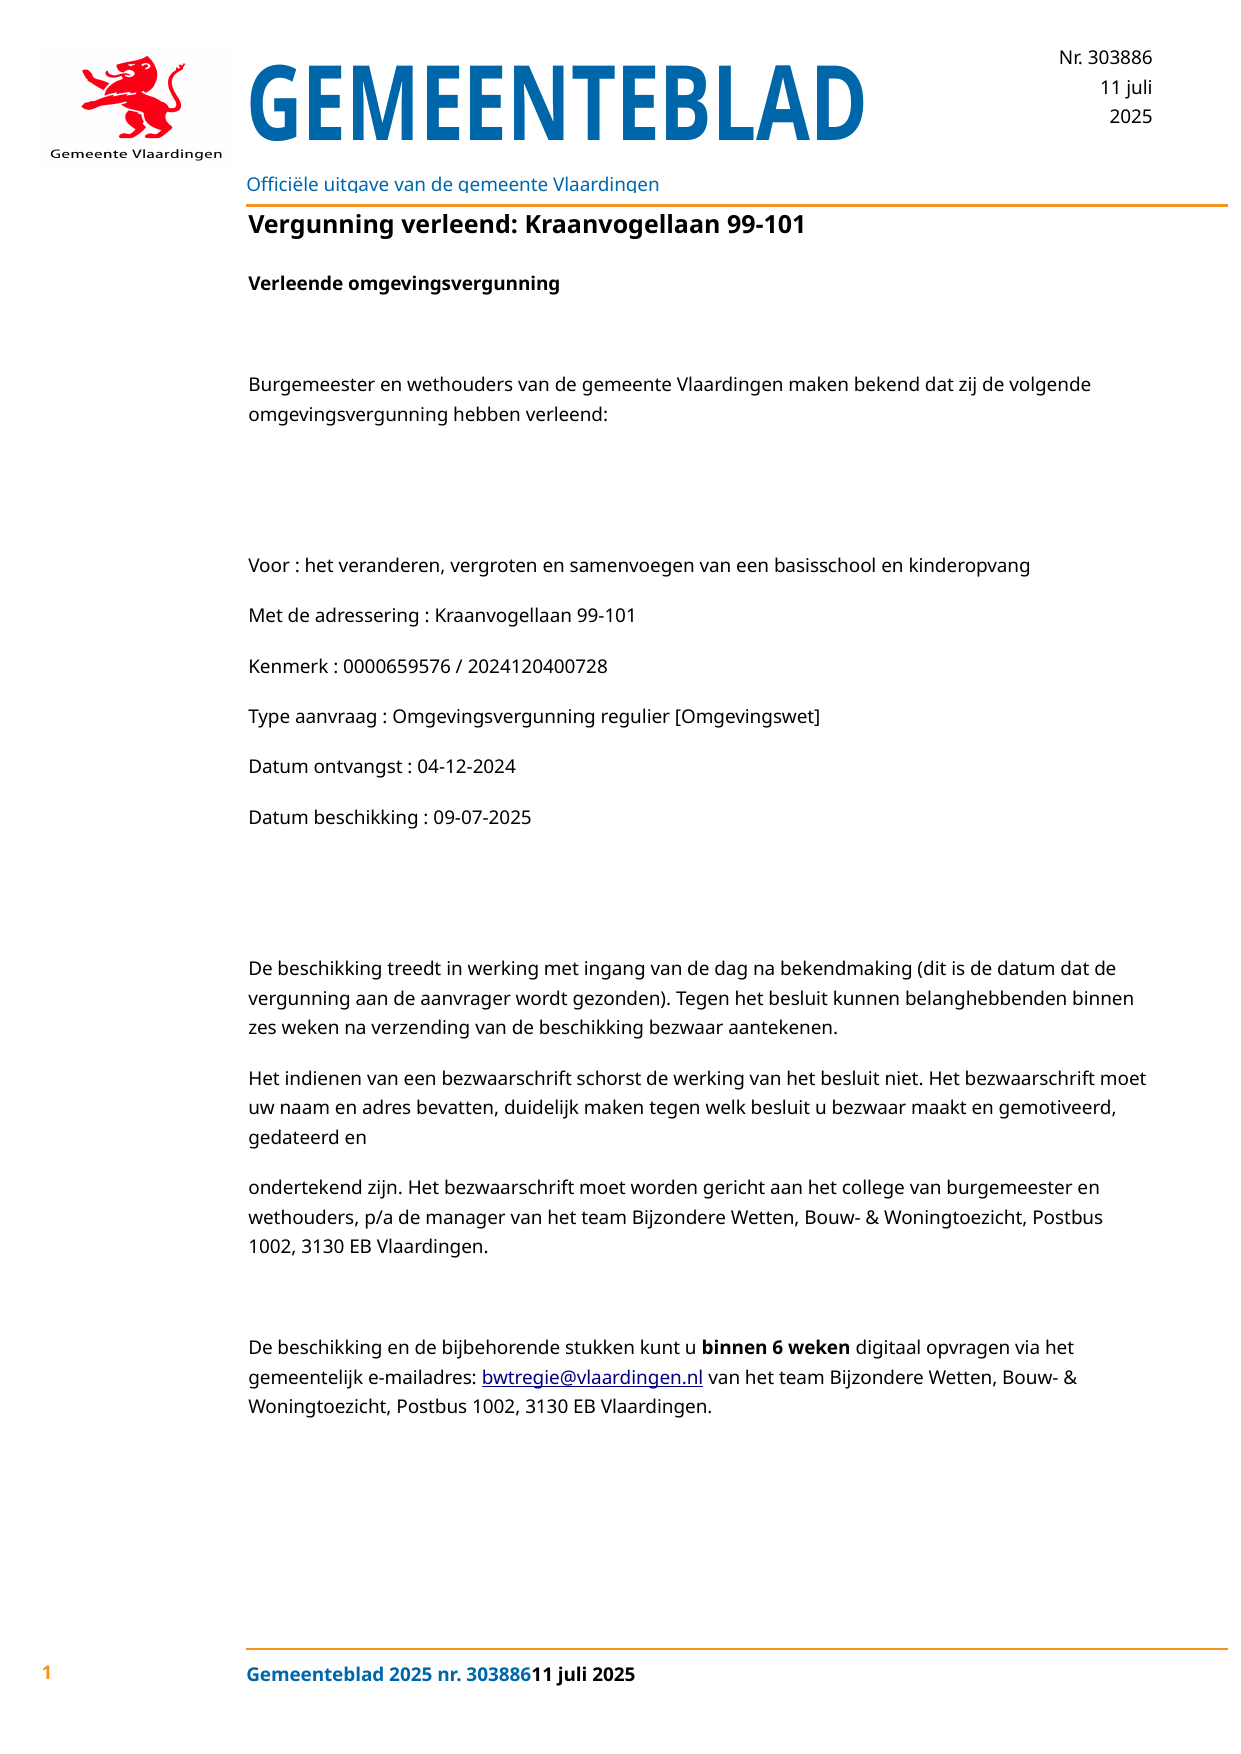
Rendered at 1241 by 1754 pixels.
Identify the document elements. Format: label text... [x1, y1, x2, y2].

text Burgemeester en wethouders van de gemeente Vlaardingen maken bekend dat zij de volgende omgevingsvergunning hebben verleend: [248, 371, 1152, 426]
text Datum ontvangst : 04-12-2024 [248, 754, 1152, 779]
text Kenmerk : 0000659576 / 2024120400728 [248, 653, 1152, 678]
text De beschikking treedt in werking met ingang van de dag na bekendmaking (dit is de datum dat de vergunning aan de aanvrager wordt gezonden). Tegen het besluit kunnen belanghebbenden binnen zes weken na verzending van de beschikking bezwaar aantekenen. [248, 955, 1152, 1040]
text Vergunning verleend: Kraanvogellaan 99-101 [248, 207, 1152, 241]
text Met de adressering : Kraanvogellaan 99-101 [248, 602, 1152, 628]
text Voor : het veranderen, vergroten en samenvoegen van een basisschool en kinderopvang [248, 552, 1152, 578]
text ondertekend zijn. Het bezwaarschrift moet worden gericht aan het college van burgemeester en wethouders, p/a de manager van het team Bijzondere Wetten, Bouw- & Woningtoezicht, Postbus 1002, 3130 EB Vlaardingen. [248, 1174, 1152, 1259]
text De beschikking en de bijbehorende stukken kunt u binnen 6 weken digitaal opvragen via het gemeentelijk e-mailadres: bwtregie@vlaardingen.nl van het team Bijzondere Wetten, Bouw- & Woningtoezicht, Postbus 1002, 3130 EB Vlaardingen. [248, 1334, 1152, 1419]
text Type aanvraag : Omgevingsvergunning regulier [Omgevingswet] [248, 703, 1152, 729]
text Verleende omgevingsvergunning [248, 270, 1152, 296]
picture [41, 47, 231, 172]
text Het indienen van een bezwaarschrift schorst de werking van het besluit niet. Het bezwaarschrift moet uw naam en adres bevatten, duidelijk maken tegen welk besluit u bezwaar maakt en gemotiveerd, gedateerd en [248, 1065, 1152, 1150]
text Datum beschikking : 09-07-2025 [248, 804, 1152, 830]
